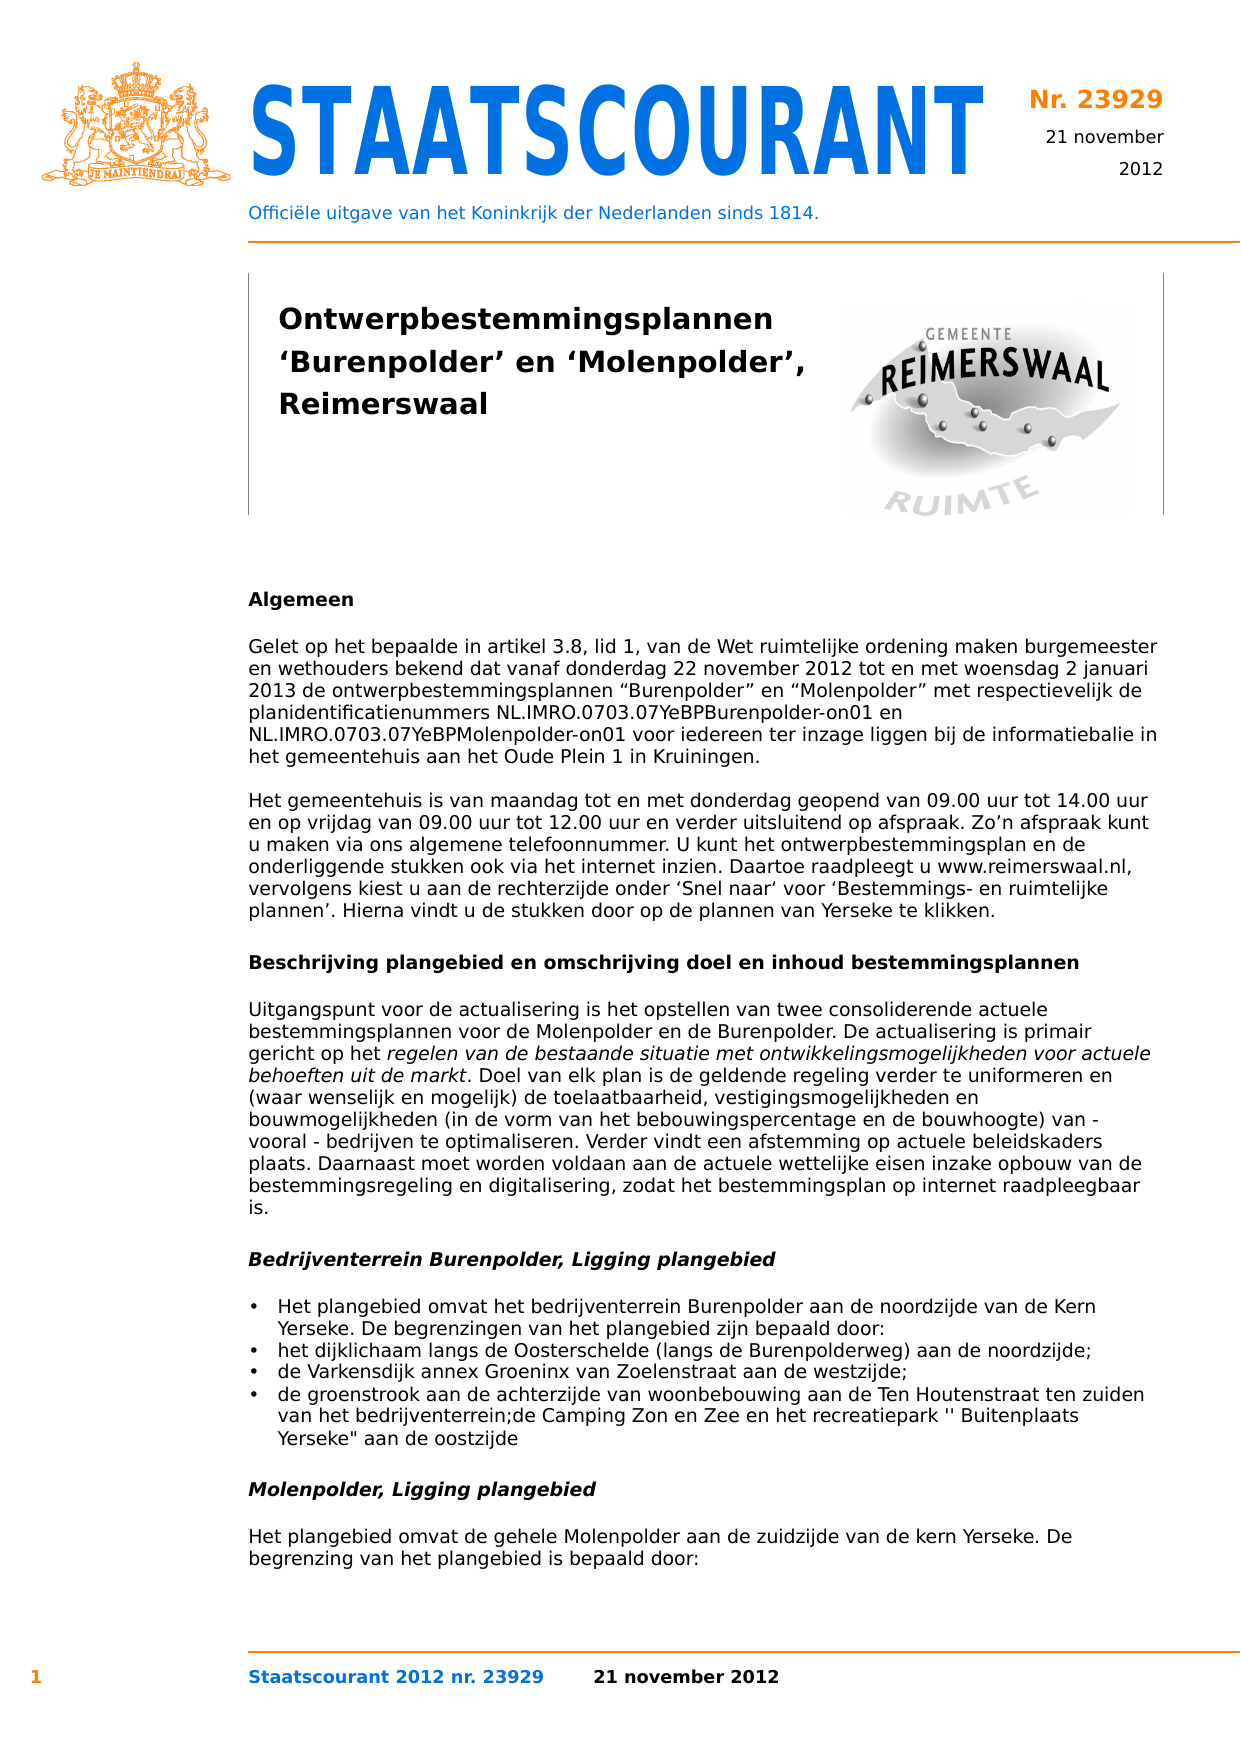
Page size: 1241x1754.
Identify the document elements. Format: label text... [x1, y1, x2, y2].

subtitle Algemeen [248, 589, 1163, 611]
text Gelet op het bepaalde in artikel 3.8, lid 1, van de Wet ruimtelijke ordening maken burgemeester en wethouders bekend dat vanaf donderdag 22 november 2012 tot en met woensdag 2 januari 2013 de ontwerpbestemmingsplannen “Burenpolder” en “Molenpolder” met respectievelijk de planidentificatienummers NL.IMRO.0703.07YeBPBurenpolder-on01 en NL.IMRO.0703.07YeBPMolenpolder-on01 voor iedereen ter inzage liggen bij de informatiebalie in het gemeentehuis aan het Oude Plein 1 in Kruiningen. [248, 636, 1163, 768]
table_cell 21 november [998, 121, 1240, 153]
picture [844, 302, 1134, 516]
table_cell 2012 [998, 153, 1240, 203]
text • de groenstrook aan de achterzijde van woonbebouwing aan de Ten Houtenstraat ten zuiden van het bedrijventerrein;de Camping Zon en Zee en het recreatiepark '' Buitenplaats Yerseke" aan de oostzijde [248, 1383, 1163, 1449]
text • de Varkensdijk annex Groeninx van Zoelenstraat aan de westzijde; [248, 1361, 1163, 1383]
text • Het plangebied omvat het bedrijventerrein Burenpolder aan de noordzijde van de Kern Yerseke. De begrenzingen van het plangebied zijn bepaald door: [248, 1296, 1163, 1339]
text Het gemeentehuis is van maandag tot en met donderdag geopend van 09.00 uur tot 14.00 uur en op vrijdag van 09.00 uur tot 12.00 uur en verder uitsluitend op afspraak. Zo’n afspraak kunt u maken via ons algemene telefoonnummer. U kunt het ontwerpbestemmingsplan en de onderliggende stukken ook via het internet inzien. Daartoe raadpleegt u www.reimerswaal.nl, vervolgens kiest u aan de rechterzijde onder ‘Snel naar‘ voor ‘Bestemmings- en ruimtelijke plannen’. Hierna vindt u de stukken door op de plannen van Yerseke te klikken. [248, 790, 1163, 922]
text Uitgangspunt voor de actualisering is het opstellen van twee consoliderende actuele bestemmingsplannen voor de Molenpolder en de Burenpolder. De actualisering is primair gericht op het regelen van de bestaande situatie met ontwikkelingsmogelijkheden voor actuele behoeften uit de markt. Doel van elk plan is de geldende regeling verder te uniformeren en (waar wenselijk en mogelijk) de toelaatbaarheid, vestigingsmogelijkheden en bouwmogelijkheden (in de vorm van het bebouwingspercentage en de bouwhoogte) van - vooral - bedrijven te optimaliseren. Verder vindt een afstemming op actuele beleidskaders plaats. Daarnaast moet worden voldaan aan de actuele wettelijke eisen inzake opbouw van de bestemmingsregeling en digitalisering, zodat het bestemmingsplan op internet raadpleegbaar is. [248, 999, 1163, 1218]
table_cell Officiële uitgave van het Koninkrijk der Nederlanden sinds 1814. [248, 203, 1240, 241]
table_header Nr. 23929 [998, 62, 1240, 121]
subtitle Bedrijventerrein Burenpolder, Ligging plangebied [248, 1248, 1163, 1271]
text • het dijklichaam langs de Oosterschelde (langs de Burenpolderweg) aan de noordzijde; [248, 1339, 1163, 1361]
text Het plangebied omvat de gehele Molenpolder aan de zuidzijde van de kern Yerseke. De begrenzing van het plangebied is bepaald door: [248, 1526, 1163, 1570]
table_header STAATSCOURANT [248, 62, 998, 203]
subtitle Ontwerpbestemmingsplannen ‘Burenpolder’ en ‘Molenpolder’, Reimerswaal [249, 273, 1163, 515]
subtitle Molenpolder, Ligging plangebied [248, 1479, 1163, 1501]
picture [41, 62, 231, 186]
table_header [25, 62, 248, 241]
subtitle Beschrijving plangebied en omschrijving doel en inhoud bestemmingsplannen [248, 952, 1163, 974]
